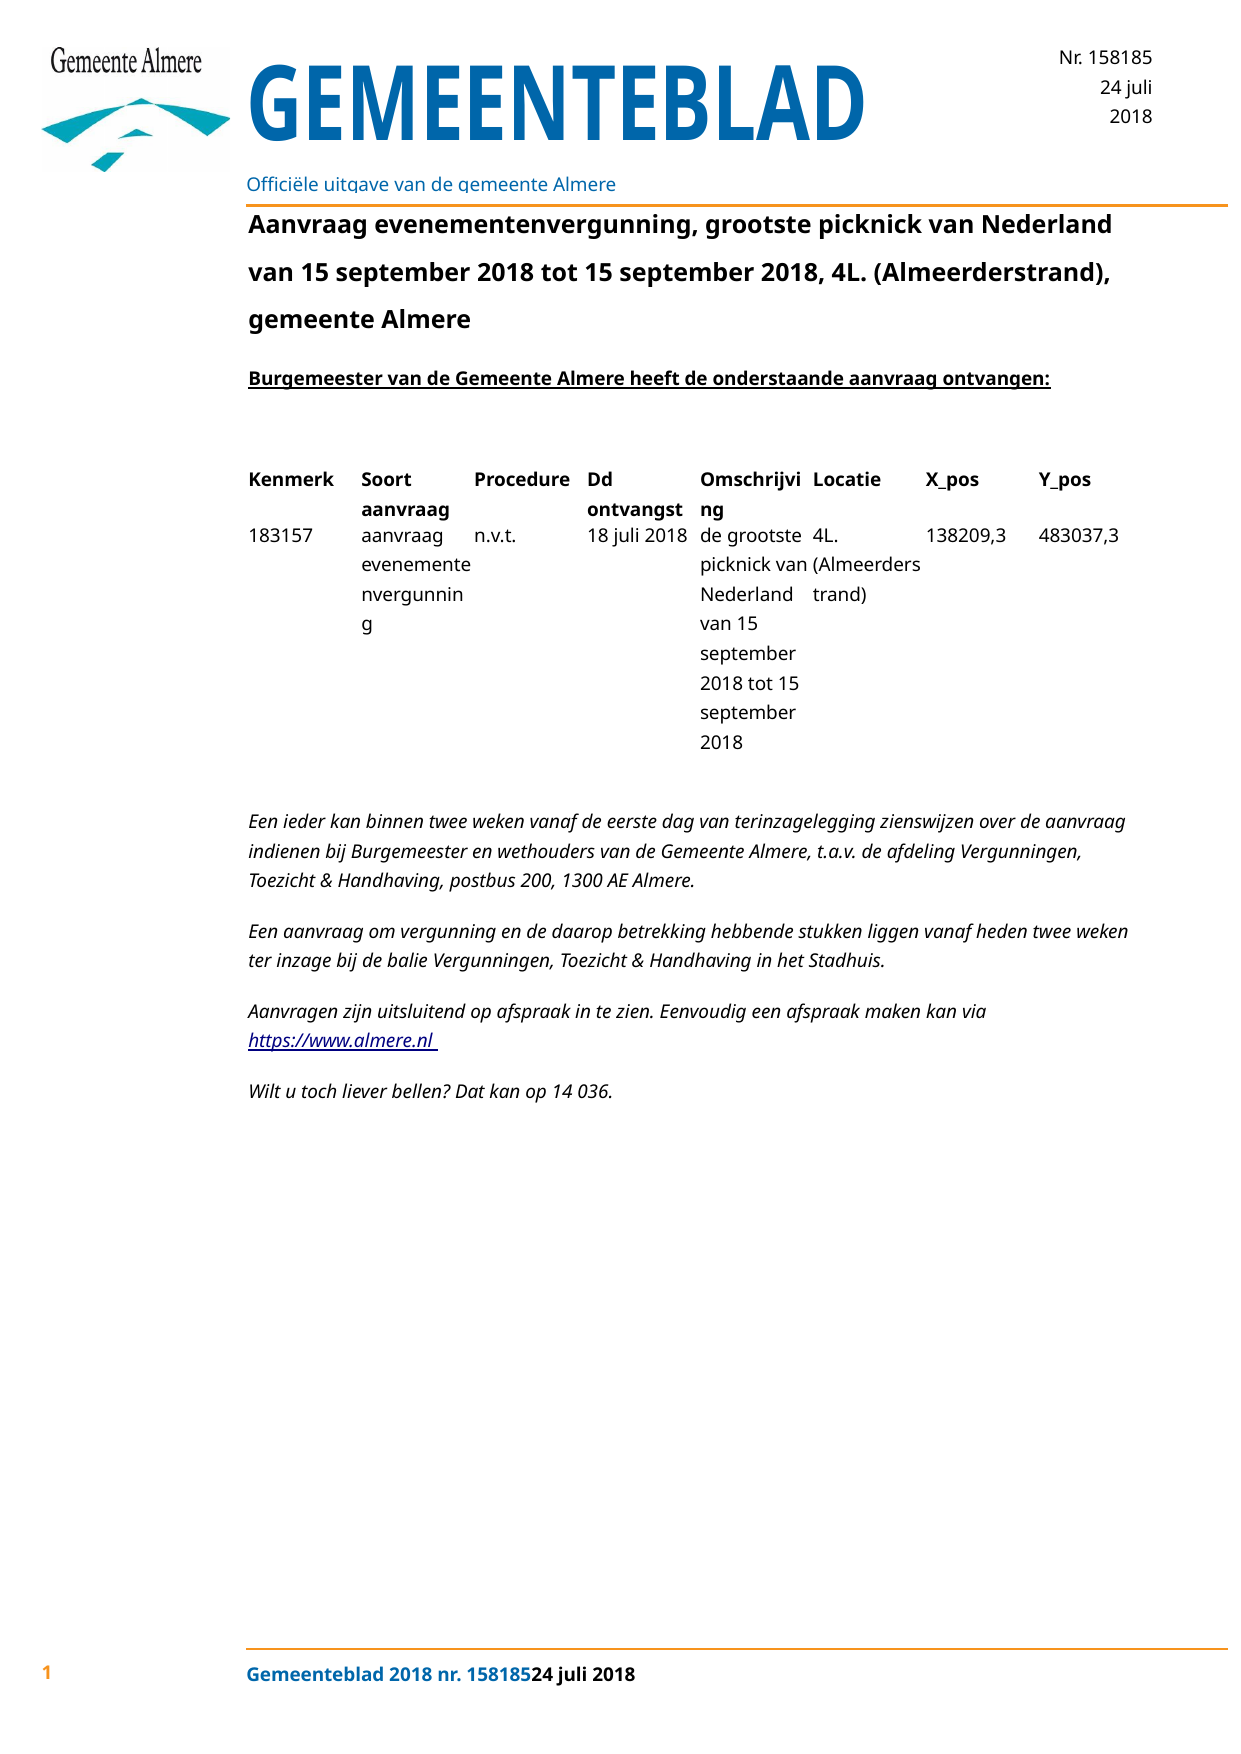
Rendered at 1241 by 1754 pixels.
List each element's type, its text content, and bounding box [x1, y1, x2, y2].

text Aanvraag evenementenvergunning, grootste picknick van Nederland van 15 september 2018 tot 15 september 2018, 4L. (Almeerderstrand), gemeente Almere [248, 207, 1152, 336]
table_header Kenmerk [248, 466, 361, 522]
text Een aanvraag om vergunning en de daarop betrekking hebbende stukken liggen vanaf heden twee weken ter inzage bij de balie Vergunningen, Toezicht & Handhaving in het Stadhuis. [248, 918, 1152, 973]
table_header Omschrijving [700, 466, 813, 522]
table_cell 483037,3 [1039, 522, 1152, 754]
table_header X_pos [926, 466, 1038, 522]
table_cell 138209,3 [926, 522, 1038, 754]
table_cell 18 juli 2018 [587, 522, 700, 754]
text Wilt u toch liever bellen? Dat kan op 14 036. [248, 1078, 1152, 1103]
table_header Locatie [813, 466, 926, 522]
table_header Soort aanvraag [361, 466, 474, 522]
text Aanvragen zijn uitsluitend op afspraak in te zien. Eenvoudig een afspraak maken kan via https://www.almere.nl [248, 998, 1152, 1053]
text Burgemeester van de Gemeente Almere heeft de onderstaande aanvraag ontvangen: [248, 366, 1152, 391]
table_cell de grootste picknick van Nederland van 15 september 2018 tot 15 september 2018 [700, 522, 813, 754]
picture [41, 47, 231, 172]
text Een ieder kan binnen twee weken vanaf de eerste dag van terinzagelegging zienswijzen over de aanvraag indienen bij Burgemeester en wethouders van de Gemeente Almere, t.a.v. de afdeling Vergunningen, Toezicht & Handhaving, postbus 200, 1300 AE Almere. [248, 808, 1152, 893]
table_cell n.v.t. [474, 522, 587, 754]
table_cell 4L. (Almeerderstrand) [813, 522, 926, 754]
table_cell 183157 [248, 522, 361, 754]
table_header Procedure [474, 466, 587, 522]
table_cell aanvraag evenementenvergunning [361, 522, 474, 754]
table_header Y_pos [1039, 466, 1152, 522]
table_header Dd ontvangst [587, 466, 700, 522]
